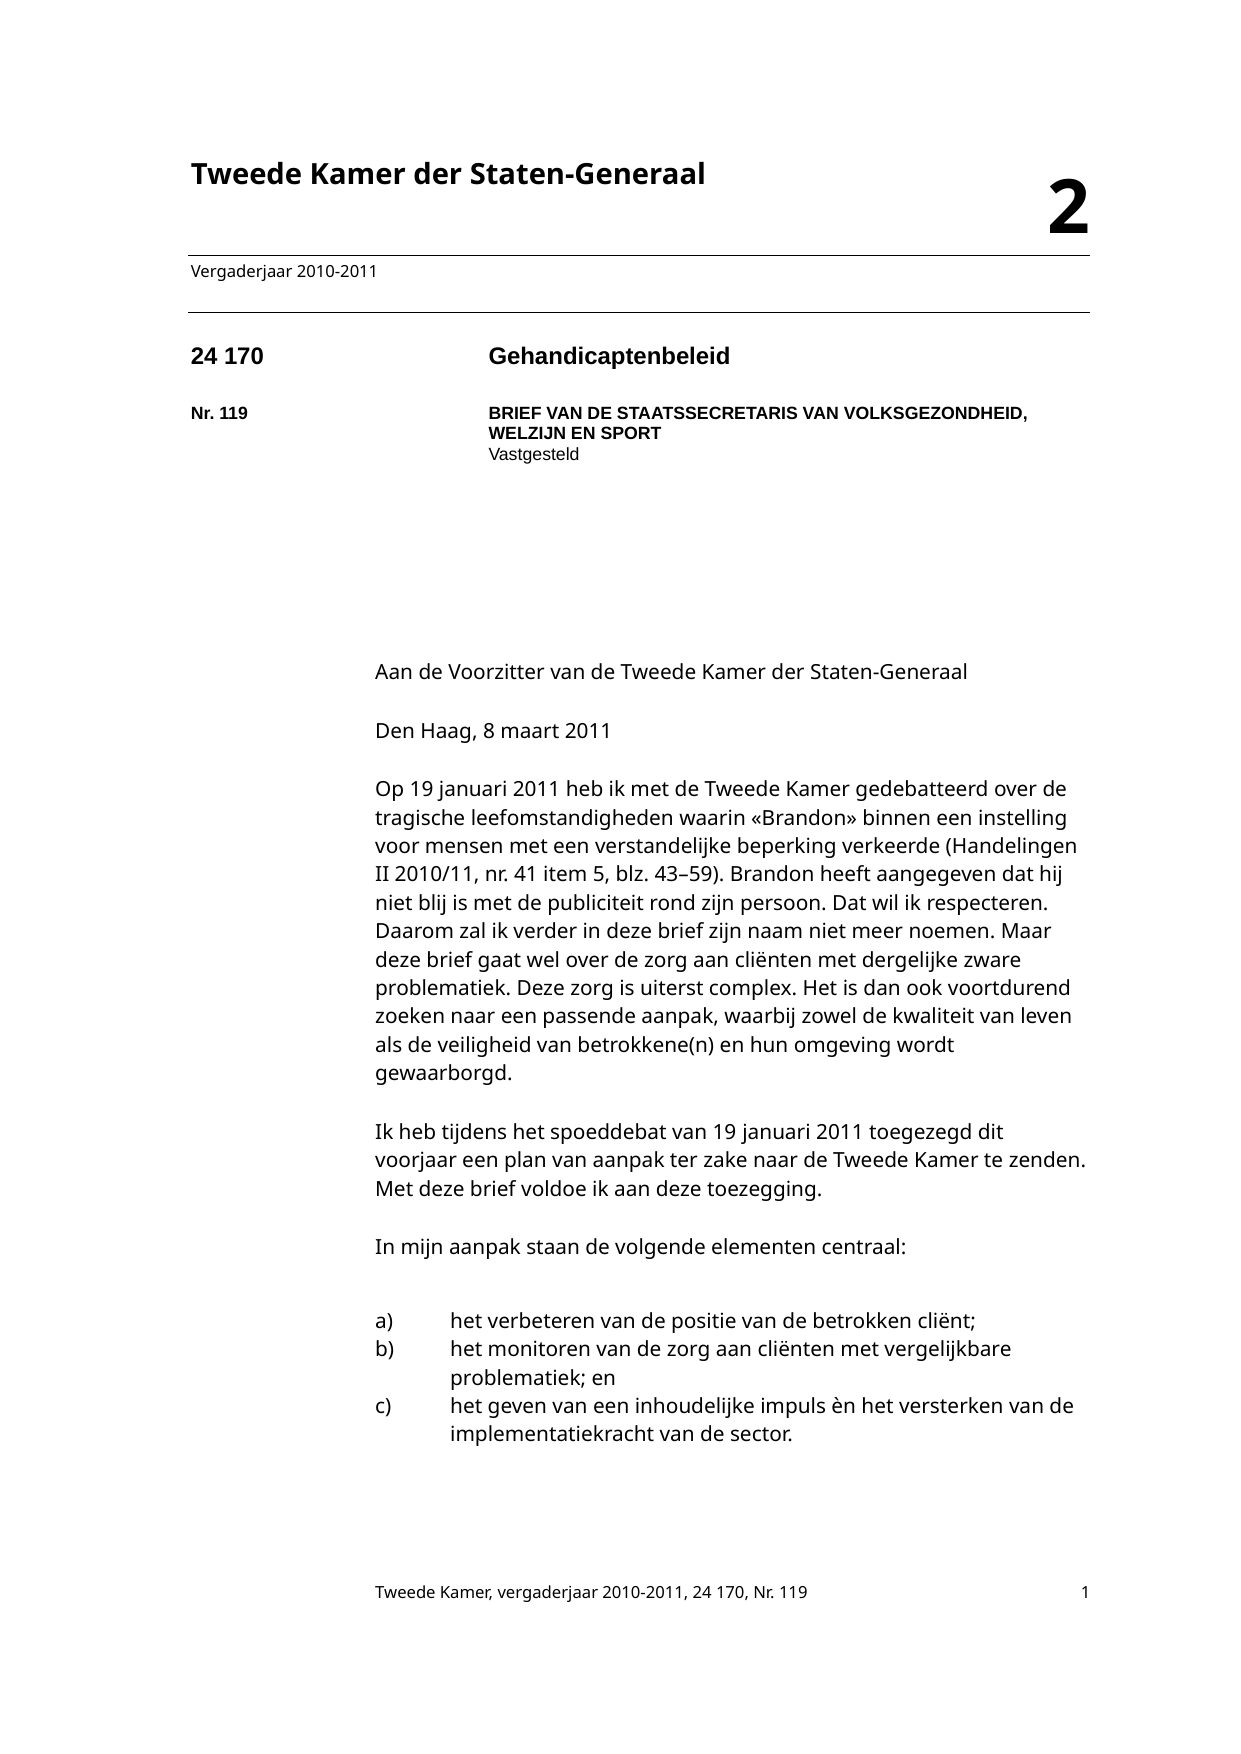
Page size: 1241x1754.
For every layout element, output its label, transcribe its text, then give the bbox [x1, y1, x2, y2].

table_cell [188, 313, 485, 339]
table_cell 24 170 [188, 339, 485, 399]
list het geven van een inhoudelijke impuls èn het versterken van de implementatiekracht van de sector. [375, 1391, 1090, 1448]
table_cell Nr. 119 [188, 399, 485, 539]
text Aan de Voorzitter van de Tweede Kamer der Staten-Generaal [375, 657, 1090, 686]
table_header 2 [910, 150, 1090, 255]
text In mijn aanpak staan de volgende elementen centraal: [375, 1232, 1090, 1261]
table_cell BRIEF VAN DE STAATSSECRETARIS VAN VOLKSGEZONDHEID, WELZIJN EN SPORT Vastgesteld [485, 399, 1090, 539]
table_cell [485, 256, 1090, 312]
text Ik heb tijdens het spoeddebat van 19 januari 2011 toegezegd dit voorjaar een plan van aanpak ter zake naar de Tweede Kamer te zenden. Met deze brief voldoe ik aan deze toezegging. [375, 1117, 1090, 1202]
text Den Haag, 8 maart 2011 [375, 716, 1090, 744]
list het verbeteren van de positie van de betrokken cliënt; [375, 1306, 1090, 1334]
list het monitoren van de zorg aan cliënten met vergelijkbare problematiek; en [375, 1334, 1090, 1391]
table_header Tweede Kamer der Staten-Generaal [188, 150, 909, 255]
table_cell [485, 313, 1090, 339]
table_cell Vergaderjaar 2010-2011 [188, 256, 485, 312]
text Op 19 januari 2011 heb ik met de Tweede Kamer gedebatteerd over de tragische leefomstandigheden waarin «Brandon» binnen een instelling voor mensen met een verstandelijke beperking verkeerde (Handelingen II 2010/11, nr. 41 item 5, blz. 43–59). Brandon heeft aangegeven dat hij niet blij is met de publiciteit rond zijn persoon. Dat wil ik respecteren. Daarom zal ik verder in deze brief zijn naam niet meer noemen. Maar deze brief gaat wel over de zorg aan cliënten met dergelijke zware problematiek. Deze zorg is uiterst complex. Het is dan ook voortdurend zoeken naar een passende aanpak, waarbij zowel de kwaliteit van leven als de veiligheid van betrokkene(n) en hun omgeving wordt gewaarborgd. [375, 774, 1090, 1087]
table_cell Gehandicaptenbeleid [485, 339, 1090, 399]
